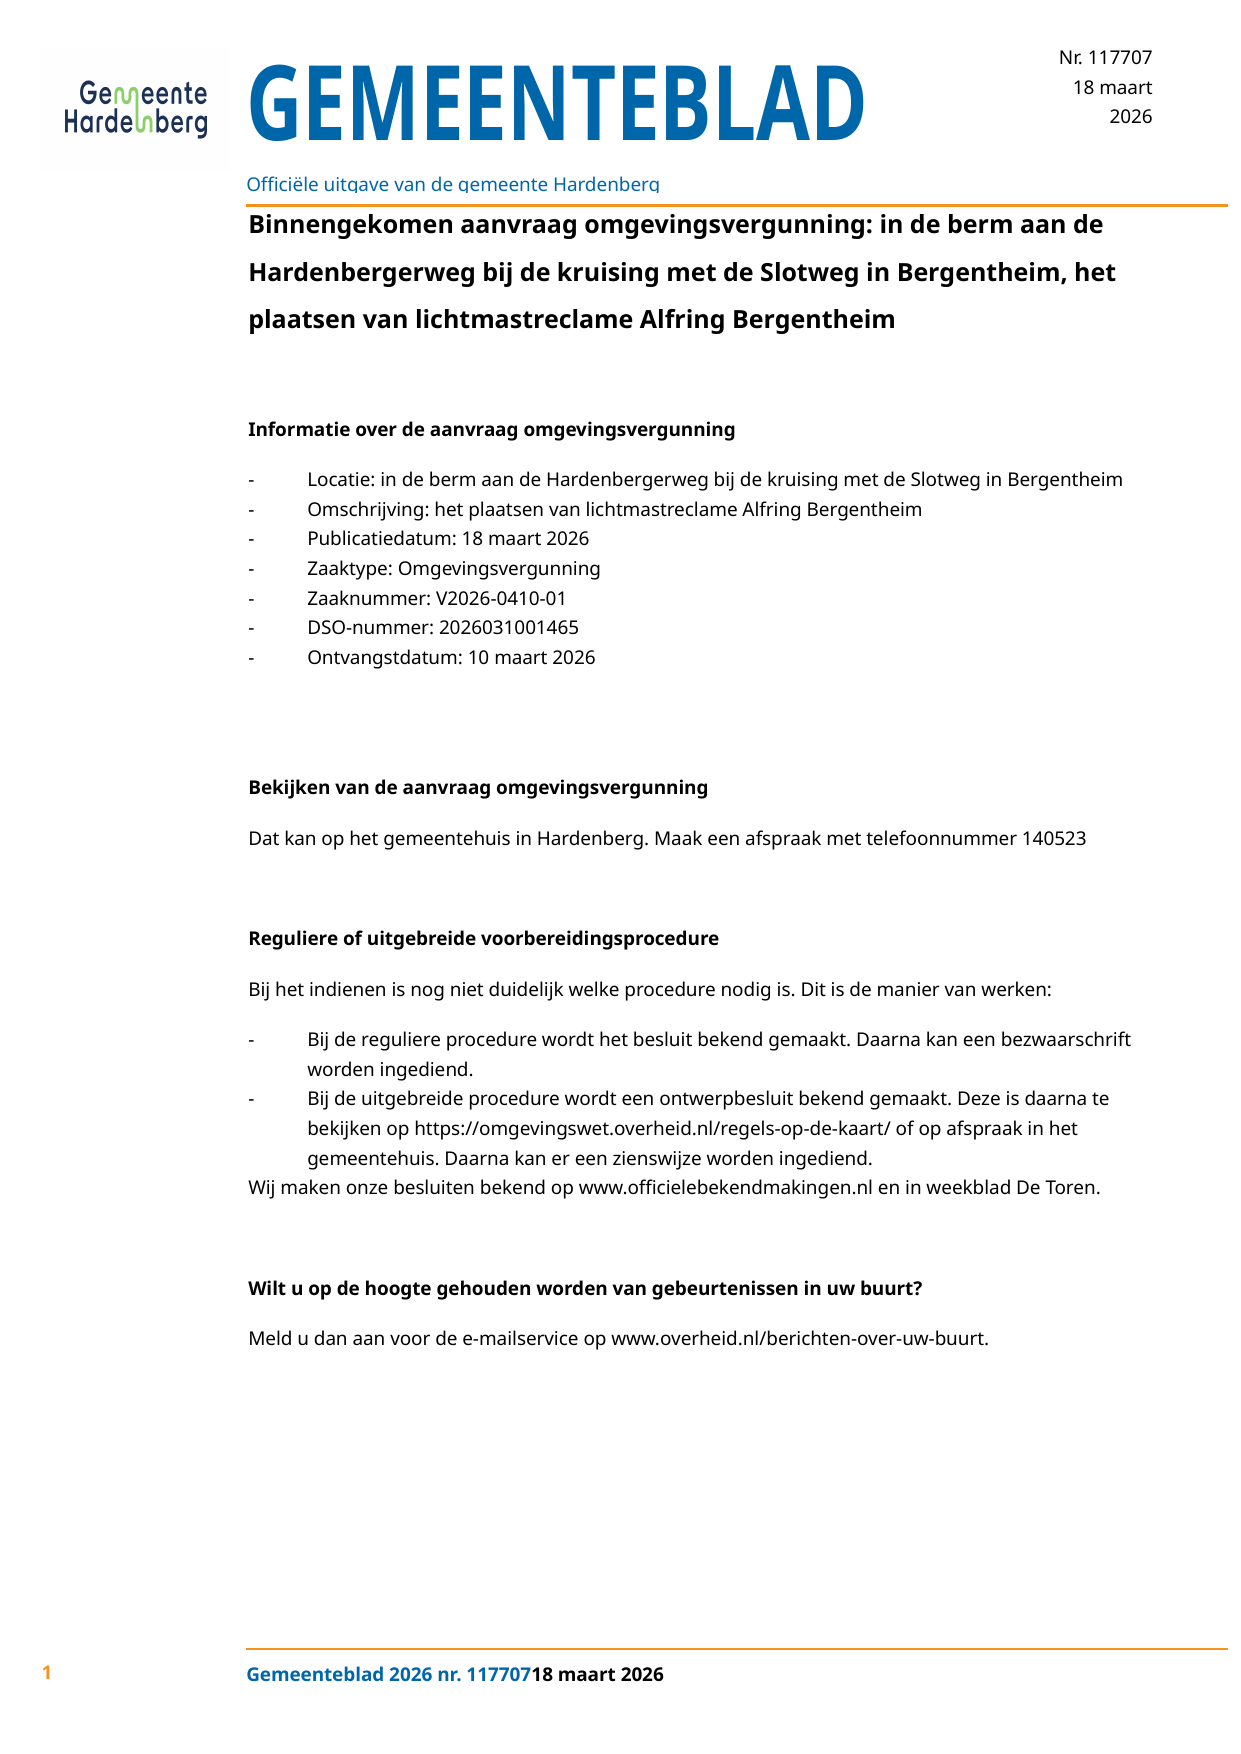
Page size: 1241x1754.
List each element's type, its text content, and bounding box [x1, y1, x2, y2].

list Bij de uitgebreide procedure wordt een ontwerpbesluit bekend gemaakt. Deze is daarna te bekijken op https://omgevingswet.overheid.nl/regels-op-de-kaart/ of op afspraak in het gemeentehuis. Daarna kan er een zienswijze worden ingediend. [248, 1086, 1152, 1170]
text Dat kan op het gemeentehuis in Hardenberg. Maak een afspraak met telefoonnummer 140523 [248, 825, 1152, 850]
text Wilt u op de hoogte gehouden worden van gebeurtenissen in uw buurt? [248, 1275, 1152, 1301]
text Wij maken onze besluiten bekend op www.officielebekendmakingen.nl en in weekblad De Toren. [248, 1174, 1152, 1200]
list Publicatiedatum: 18 maart 2026 [248, 526, 1152, 551]
list Omschrijving: het plaatsen van lichtmastreclame Alfring Bergentheim [248, 496, 1152, 522]
list DSO-nummer: 2026031001465 [248, 614, 1152, 640]
list Zaaknummer: V2026-0410-01 [248, 585, 1152, 610]
text Reguliere of uitgebreide voorbereidingsprocedure [248, 926, 1152, 951]
picture [41, 47, 231, 172]
text Meld u dan aan voor de e-mailservice op www.overheid.nl/berichten-over-uw-buurt. [248, 1326, 1152, 1351]
text Bekijken van de aanvraag omgevingsvergunning [248, 774, 1152, 800]
list Bij de reguliere procedure wordt het besluit bekend gemaakt. Daarna kan een bezwaarschrift worden ingediend. [248, 1026, 1152, 1082]
text Informatie over de aanvraag omgevingsvergunning [248, 416, 1152, 442]
text Binnengekomen aanvraag omgevingsvergunning: in de berm aan de Hardenbergerweg bij de kruising met de Slotweg in Bergentheim, het plaatsen van lichtmastreclame Alfring Bergentheim [248, 207, 1152, 336]
list Locatie: in de berm aan de Hardenbergerweg bij de kruising met de Slotweg in Bergentheim [248, 466, 1152, 492]
list Ontvangstdatum: 10 maart 2026 [248, 644, 1152, 669]
list Zaaktype: Omgevingsvergunning [248, 555, 1152, 581]
text Bij het indienen is nog niet duidelijk welke procedure nodig is. Dit is de manier van werken: [248, 976, 1152, 1002]
